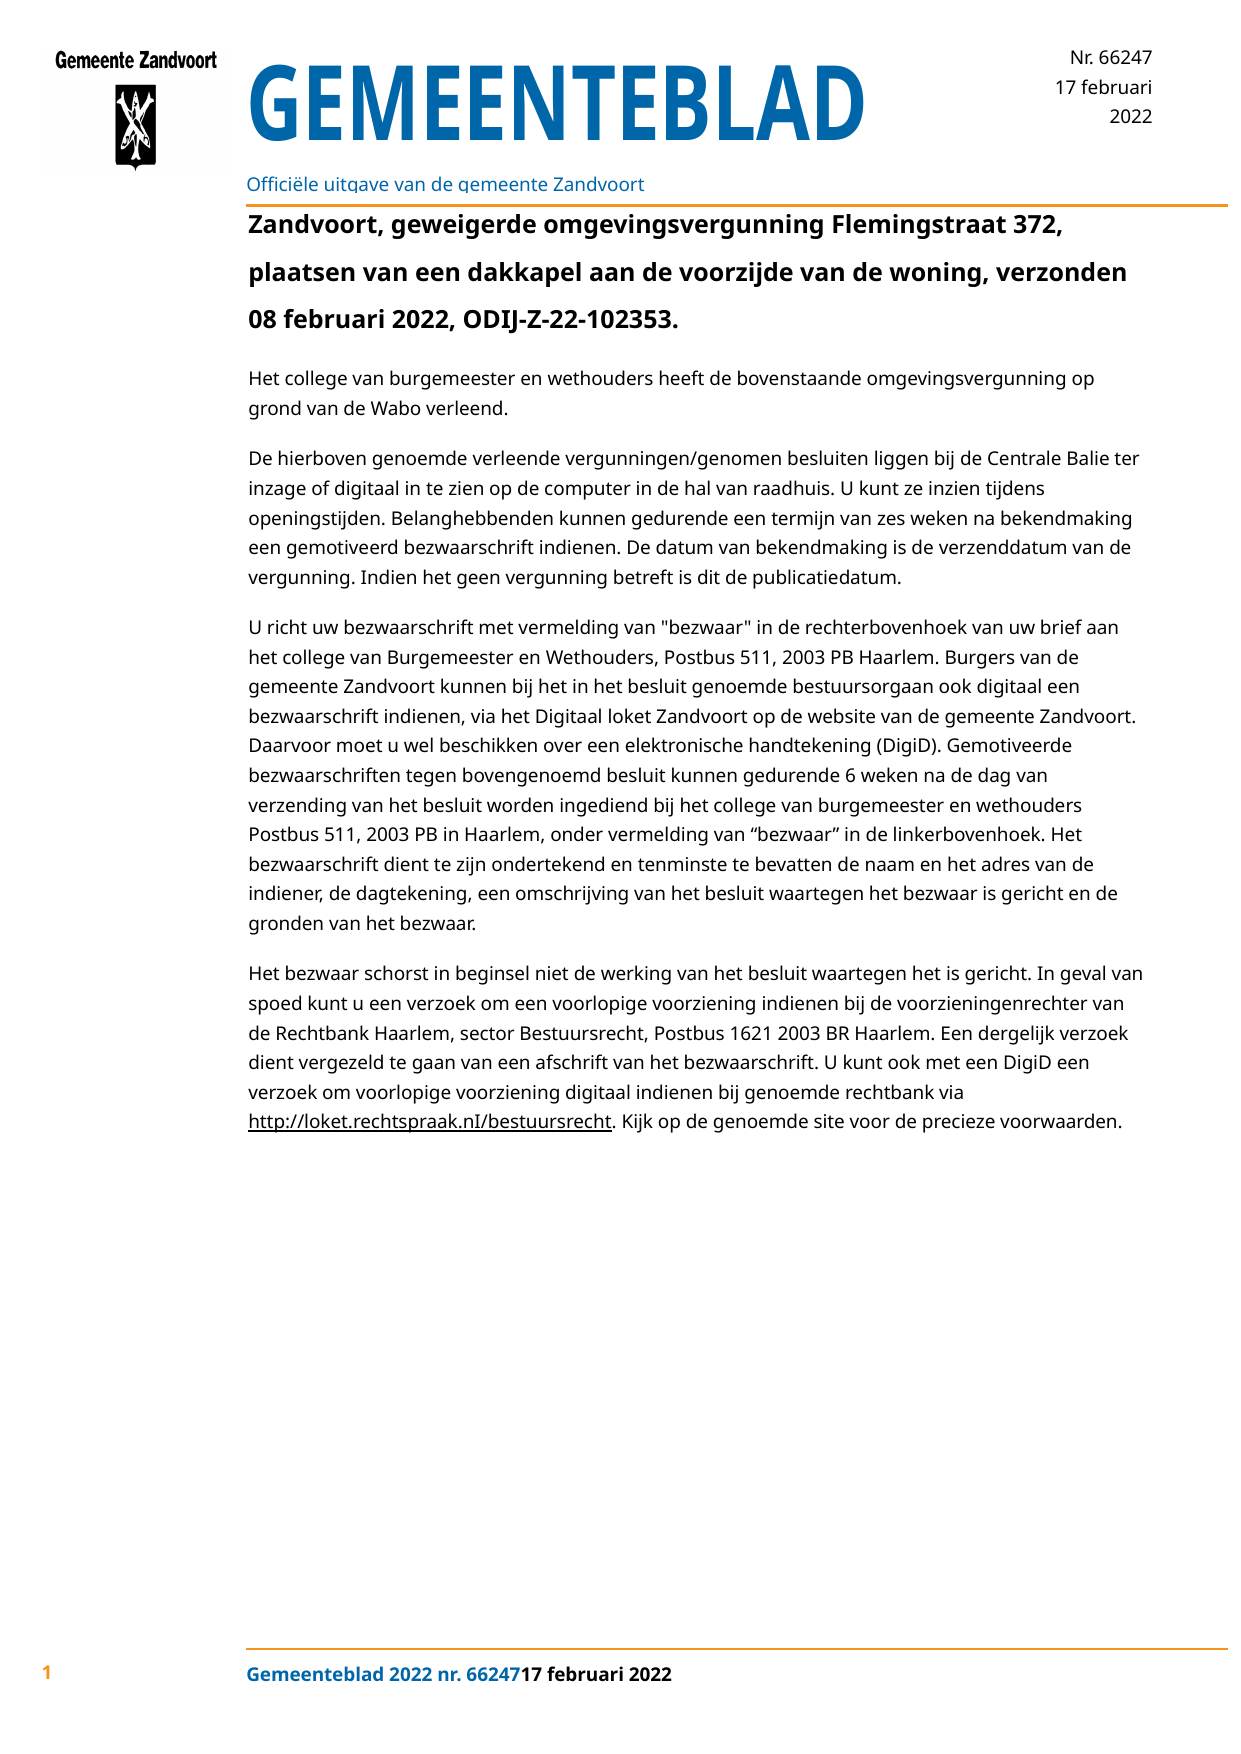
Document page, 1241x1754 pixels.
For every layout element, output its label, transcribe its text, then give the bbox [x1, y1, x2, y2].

text Zandvoort, geweigerde omgevingsvergunning Flemingstraat 372, plaatsen van een dakkapel aan de voorzijde van de woning, verzonden 08 februari 2022, ODIJ-Z-22-102353. [248, 207, 1152, 336]
text De hierboven genoemde verleende vergunningen/genomen besluiten liggen bij de Centrale Balie ter inzage of digitaal in te zien op de computer in de hal van raadhuis. U kunt ze inzien tijdens openingstijden. Belanghebbenden kunnen gedurende een termijn van zes weken na bekendmaking een gemotiveerd bezwaarschrift indienen. De datum van bekendmaking is de verzenddatum van de vergunning. Indien het geen vergunning betreft is dit de publicatiedatum. [248, 446, 1152, 589]
text Het college van burgemeester en wethouders heeft de bovenstaande omgevingsvergunning op grond van de Wabo verleend. [248, 366, 1152, 421]
text Het bezwaar schorst in beginsel niet de werking van het besluit waartegen het is gericht. In geval van spoed kunt u een verzoek om een voorlopige voorziening indienen bij de voorzieningenrechter van de Rechtbank Haarlem, sector Bestuursrecht, Postbus 1621 2003 BR Haarlem. Een dergelijk verzoek dient vergezeld te gaan van een afschrift van het bezwaarschrift. U kunt ook met een DigiD een verzoek om voorlopige voorziening digitaal indienen bij genoemde rechtbank via http://loket.rechtspraak.nI/bestuursrecht. Kijk op de genoemde site voor de precieze voorwaarden. [248, 961, 1152, 1134]
picture [41, 47, 231, 172]
text U richt uw bezwaarschrift met vermelding van "bezwaar" in de rechterbovenhoek van uw brief aan het college van Burgemeester en Wethouders, Postbus 511, 2003 PB Haarlem. Burgers van de gemeente Zandvoort kunnen bij het in het besluit genoemde bestuursorgaan ook digitaal een bezwaarschrift indienen, via het Digitaal loket Zandvoort op de website van de gemeente Zandvoort. Daarvoor moet u wel beschikken over een elektronische handtekening (DigiD). Gemotiveerde bezwaarschriften tegen bovengenoemd besluit kunnen gedurende 6 weken na de dag van verzending van het besluit worden ingediend bij het college van burgemeester en wethouders Postbus 511, 2003 PB in Haarlem, onder vermelding van “bezwaar” in de linkerbovenhoek. Het bezwaarschrift dient te zijn ondertekend en tenminste te bevatten de naam en het adres van de indiener, de dagtekening, een omschrijving van het besluit waartegen het bezwaar is gericht en de gronden van het bezwaar. [248, 614, 1152, 936]
